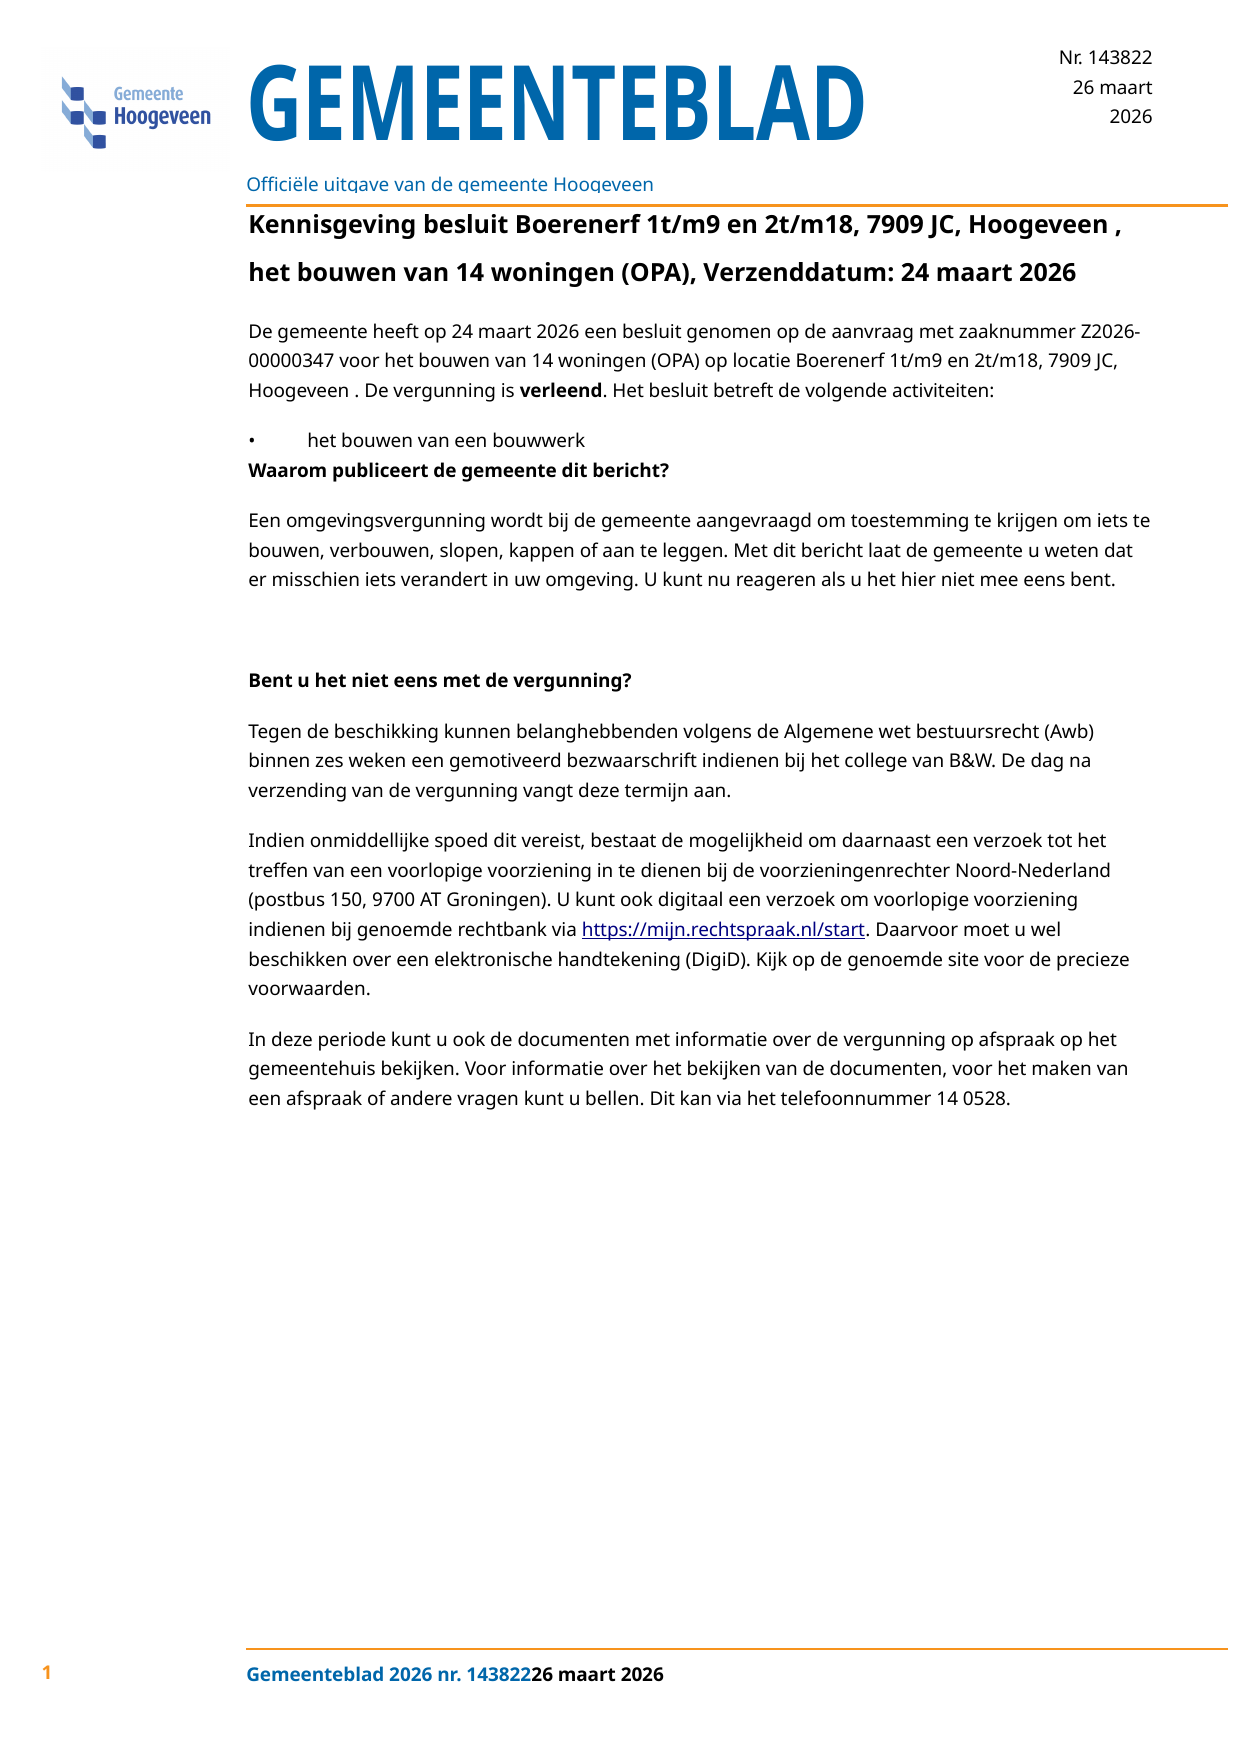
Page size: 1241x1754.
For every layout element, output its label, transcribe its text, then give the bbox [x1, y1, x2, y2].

text De gemeente heeft op 24 maart 2026 een besluit genomen op de aanvraag met zaaknummer Z2026-00000347 voor het bouwen van 14 woningen (OPA) op locatie Boerenerf 1t/m9 en 2t/m18, 7909 JC, Hoogeveen . De vergunning is verleend. Het besluit betreft de volgende activiteiten: [248, 318, 1152, 403]
picture [41, 47, 231, 172]
text Een omgevingsvergunning wordt bij de gemeente aangevraagd om toestemming te krijgen om iets te bouwen, verbouwen, slopen, kappen of aan te leggen. Met dit bericht laat de gemeente u weten dat er misschien iets verandert in uw omgeving. U kunt nu reageren als u het hier niet mee eens bent. [248, 507, 1152, 592]
text Bent u het niet eens met de vergunning? [248, 667, 1152, 693]
text In deze periode kunt u ook de documenten met informatie over de vergunning op afspraak op het gemeentehuis bekijken. Voor informatie over het bekijken van de documenten, voor het maken van een afspraak of andere vragen kunt u bellen. Dit kan via het telefoonnummer 14 0528. [248, 1026, 1152, 1111]
text Tegen de beschikking kunnen belanghebbenden volgens de Algemene wet bestuursrecht (Awb) binnen zes weken een gemotiveerd bezwaarschrift indienen bij het college van B&W. De dag na verzending van de vergunning vangt deze termijn aan. [248, 718, 1152, 803]
list het bouwen van een bouwwerk [248, 427, 1152, 453]
text Waarom publiceert de gemeente dit bericht? [248, 457, 1152, 483]
text Indien onmiddellijke spoed dit vereist, bestaat de mogelijkheid om daarnaast een verzoek tot het treffen van een voorlopige voorziening in te dienen bij de voorzieningenrechter Noord-Nederland (postbus 150, 9700 AT Groningen). U kunt ook digitaal een verzoek om voorlopige voorziening indienen bij genoemde rechtbank via https://mijn.rechtspraak.nl/start. Daarvoor moet u wel beschikken over een elektronische handtekening (DigiD). Kijk op de genoemde site voor de precieze voorwaarden. [248, 827, 1152, 1001]
text Kennisgeving besluit Boerenerf 1t/m9 en 2t/m18, 7909 JC, Hoogeveen , het bouwen van 14 woningen (OPA), Verzenddatum: 24 maart 2026 [248, 207, 1152, 288]
